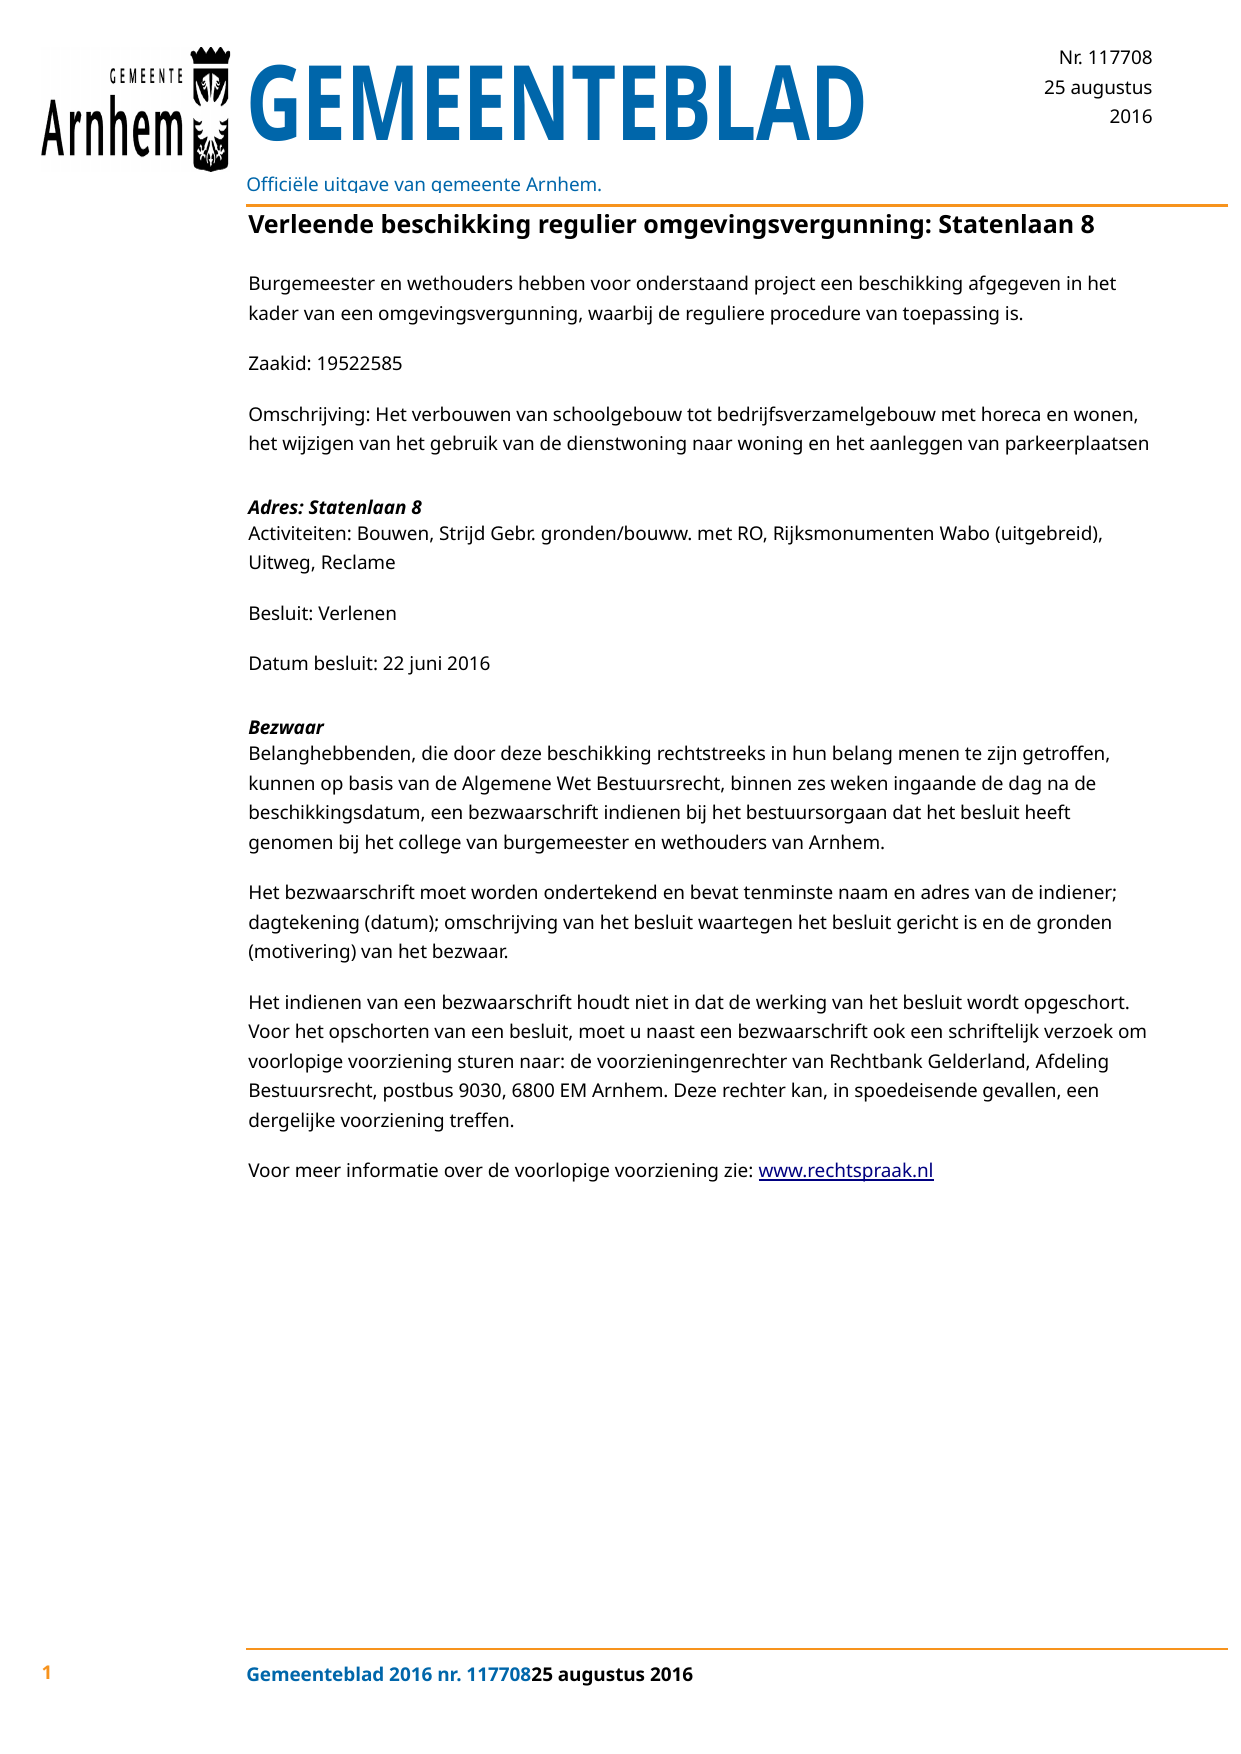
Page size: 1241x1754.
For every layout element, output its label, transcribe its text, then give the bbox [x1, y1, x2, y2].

text Adres: Statenlaan 8 [248, 494, 1152, 520]
text Bezwaar [248, 714, 1152, 740]
text Burgemeester en wethouders hebben voor onderstaand project een beschikking afgegeven in het kader van een omgevingsvergunning, waarbij de reguliere procedure van toepassing is. [248, 270, 1152, 326]
text Omschrijving: Het verbouwen van schoolgebouw tot bedrijfsverzamelgebouw met horeca en wonen, het wijzigen van het gebruik van de dienstwoning naar woning en het aanleggen van parkeerplaatsen [248, 401, 1152, 456]
text Besluit: Verlenen [248, 600, 1152, 626]
text Het indienen van een bezwaarschrift houdt niet in dat de werking van het besluit wordt opgeschort. Voor het opschorten van een besluit, moet u naast een bezwaarschrift ook een schriftelijk verzoek om voorlopige voorziening sturen naar: de voorzieningenrechter van Rechtbank Gelderland, Afdeling Bestuursrecht, postbus 9030, 6800 EM Arnhem. Deze rechter kan, in spoedeisende gevallen, een dergelijke voorziening treffen. [248, 989, 1152, 1133]
picture [41, 47, 231, 172]
text Activiteiten: Bouwen, Strijd Gebr. gronden/bouww. met RO, Rijksmonumenten Wabo (uitgebreid), Uitweg, Reclame [248, 520, 1152, 575]
text Verleende beschikking regulier omgevingsvergunning: Statenlaan 8 [248, 207, 1152, 241]
text Belanghebbenden, die door deze beschikking rechtstreeks in hun belang menen te zijn getroffen, kunnen op basis van de Algemene Wet Bestuursrecht, binnen zes weken ingaande de dag na de beschikkingsdatum, een bezwaarschrift indienen bij het bestuursorgaan dat het besluit heeft genomen bij het college van burgemeester en wethouders van Arnhem. [248, 740, 1152, 854]
text Voor meer informatie over de voorlopige voorziening zie: www.rechtspraak.nl [248, 1158, 1152, 1183]
text Zaakid: 19522585 [248, 350, 1152, 376]
text Het bezwaarschrift moet worden ondertekend en bevat tenminste naam en adres van de indiener; dagtekening (datum); omschrijving van het besluit waartegen het besluit gericht is en de gronden (motivering) van het bezwaar. [248, 879, 1152, 964]
text Datum besluit: 22 juni 2016 [248, 650, 1152, 676]
